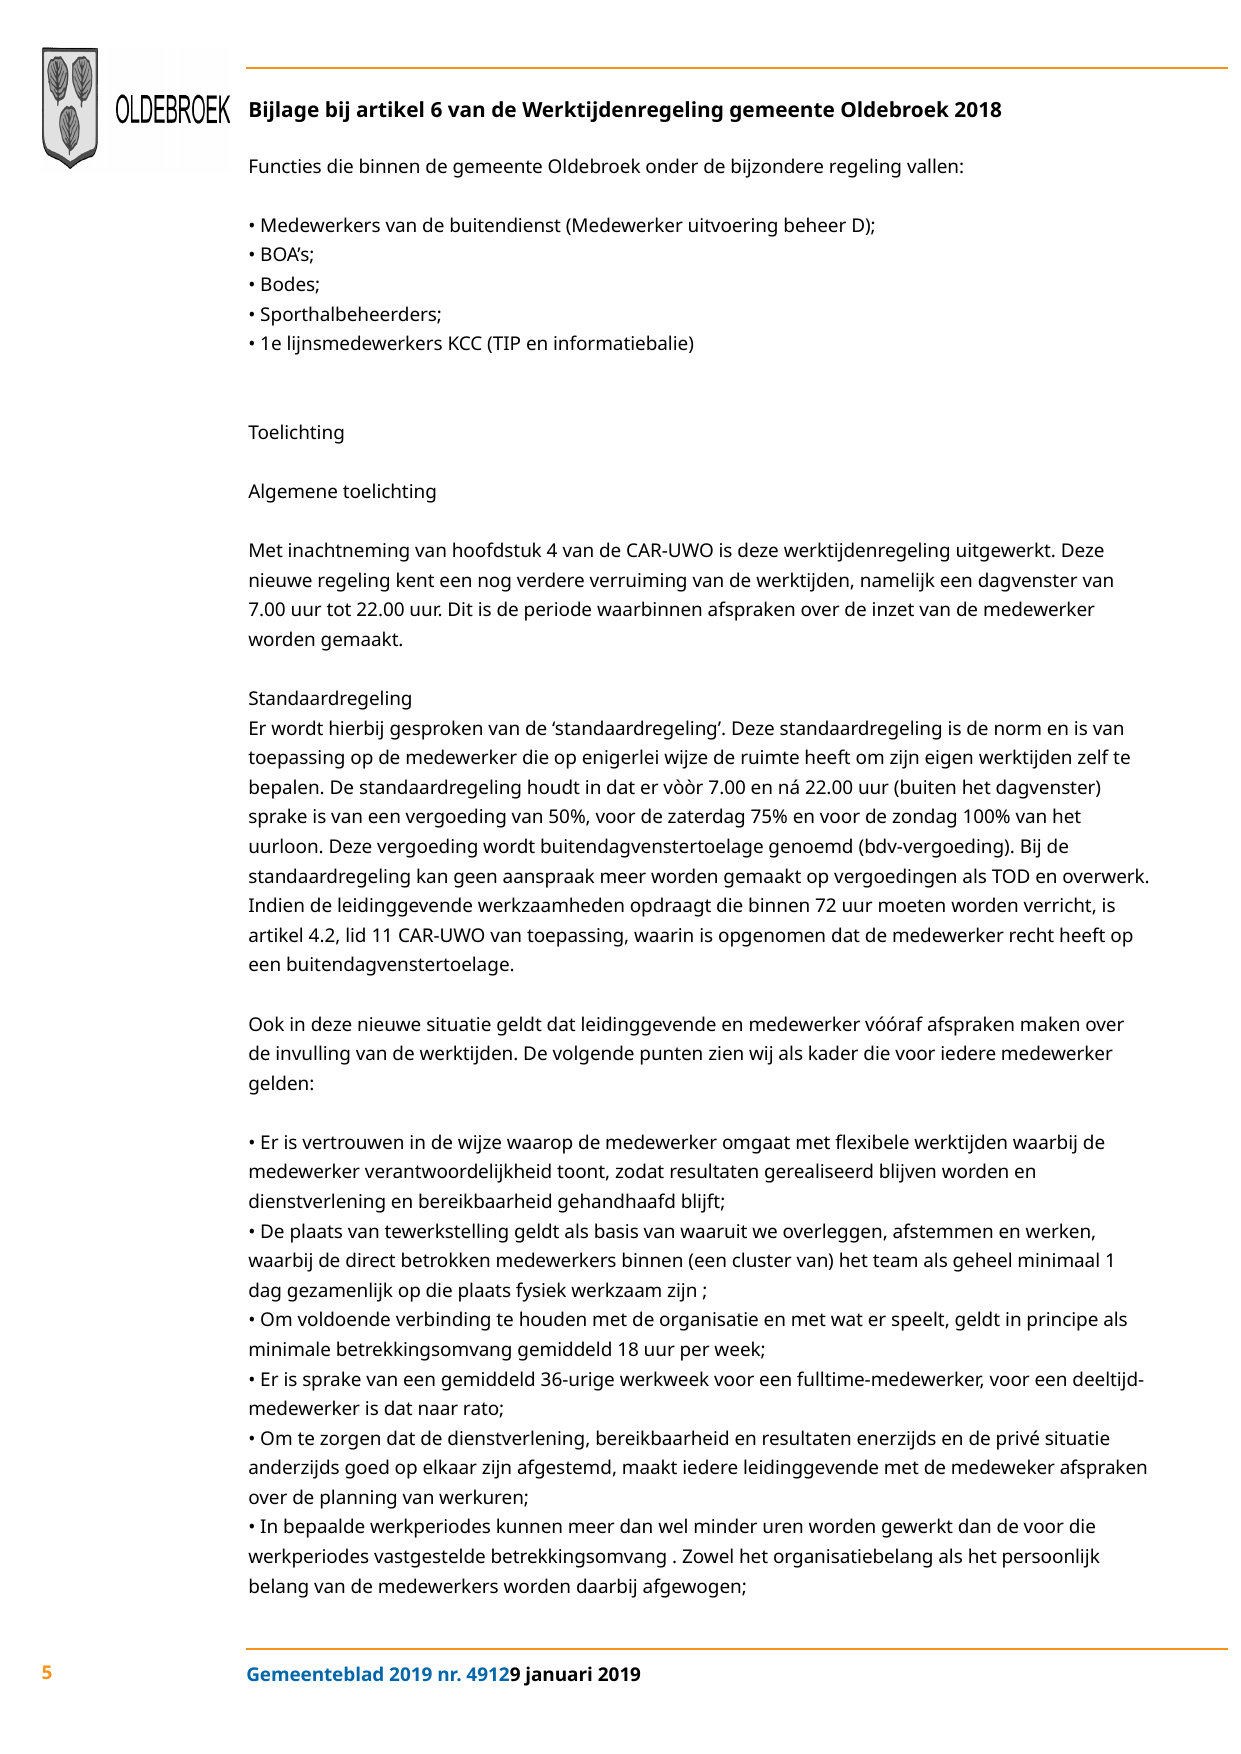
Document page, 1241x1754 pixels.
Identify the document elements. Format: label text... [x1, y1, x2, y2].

text • Bodes; [248, 271, 1152, 297]
text • Medewerkers van de buitendienst (Medewerker uitvoering beheer D); [248, 212, 1152, 238]
text Ook in deze nieuwe situatie geldt dat leidinggevende en medewerker vóóraf afspraken maken over de invulling van de werktijden. De volgende punten zien wij als kader die voor iedere medewerker gelden: [248, 1011, 1152, 1096]
text Er wordt hierbij gesproken van de ‘standaardregeling’. Deze standaardregeling is de norm en is van toepassing op de medewerker die op enigerlei wijze de ruimte heeft om zijn eigen werktijden zelf te bepalen. De standaardregeling houdt in dat er vòòr 7.00 en ná 22.00 uur (buiten het dagvenster) sprake is van een vergoeding van 50%, voor de zaterdag 75% en voor de zondag 100% van het uurloon. Deze vergoeding wordt buitendagvenstertoelage genoemd (bdv-vergoeding). Bij de standaardregeling kan geen aanspraak meer worden gemaakt op vergoedingen als TOD en overwerk. [248, 715, 1152, 889]
text • Er is sprake van een gemiddeld 36-urige werkweek voor een fulltime-medewerker, voor een deeltijd-medewerker is dat naar rato; [248, 1366, 1152, 1421]
text • Sporthalbeheerders; [248, 301, 1152, 327]
text • De plaats van tewerkstelling geldt als basis van waaruit we overleggen, afstemmen en werken, waarbij de direct betrokken medewerkers binnen (een cluster van) het team als geheel minimaal 1 dag gezamenlijk op die plaats fysiek werkzaam zijn ; [248, 1218, 1152, 1303]
text Bijlage bij artikel 6 van de Werktijdenregeling gemeente Oldebroek 2018 [248, 95, 1152, 123]
text • Er is vertrouwen in de wijze waarop de medewerker omgaat met flexibele werktijden waarbij de medewerker verantwoordelijkheid toont, zodat resultaten gerealiseerd blijven worden en dienstverlening en bereikbaarheid gehandhaafd blijft; [248, 1129, 1152, 1214]
text Standaardregeling [248, 685, 1152, 711]
text • Om voldoende verbinding te houden met de organisatie en met wat er speelt, geldt in principe als minimale betrekkingsomvang gemiddeld 18 uur per week; [248, 1307, 1152, 1362]
text • In bepaalde werkperiodes kunnen meer dan wel minder uren worden gewerkt dan de voor die werkperiodes vastgestelde betrekkingsomvang . Zowel het organisatiebelang als het persoonlijk belang van de medewerkers worden daarbij afgewogen; [248, 1514, 1152, 1599]
text Indien de leidinggevende werkzaamheden opdraagt die binnen 72 uur moeten worden verricht, is artikel 4.2, lid 11 CAR-UWO van toepassing, waarin is opgenomen dat de medewerker recht heeft op een buitendagvenstertoelage. [248, 892, 1152, 977]
text Met inachtneming van hoofdstuk 4 van de CAR-UWO is deze werktijdenregeling uitgewerkt. Deze nieuwe regeling kent een nog verdere verruiming van de werktijden, namelijk een dagvenster van 7.00 uur tot 22.00 uur. Dit is de periode waarbinnen afspraken over de inzet van de medewerker worden gemaakt. [248, 537, 1152, 652]
text Algemene toelichting [248, 478, 1152, 504]
text • Om te zorgen dat de dienstverlening, bereikbaarheid en resultaten enerzijds en de privé situatie anderzijds goed op elkaar zijn afgestemd, maakt iedere leidinggevende met de medeweker afspraken over de planning van werkuren; [248, 1425, 1152, 1510]
text • 1e lijnsmedewerkers KCC (TIP en informatiebalie) [248, 330, 1152, 356]
text Functies die binnen de gemeente Oldebroek onder de bijzondere regeling vallen: [248, 153, 1152, 179]
text • BOA’s; [248, 242, 1152, 267]
text Toelichting [248, 419, 1152, 445]
picture [41, 47, 231, 172]
